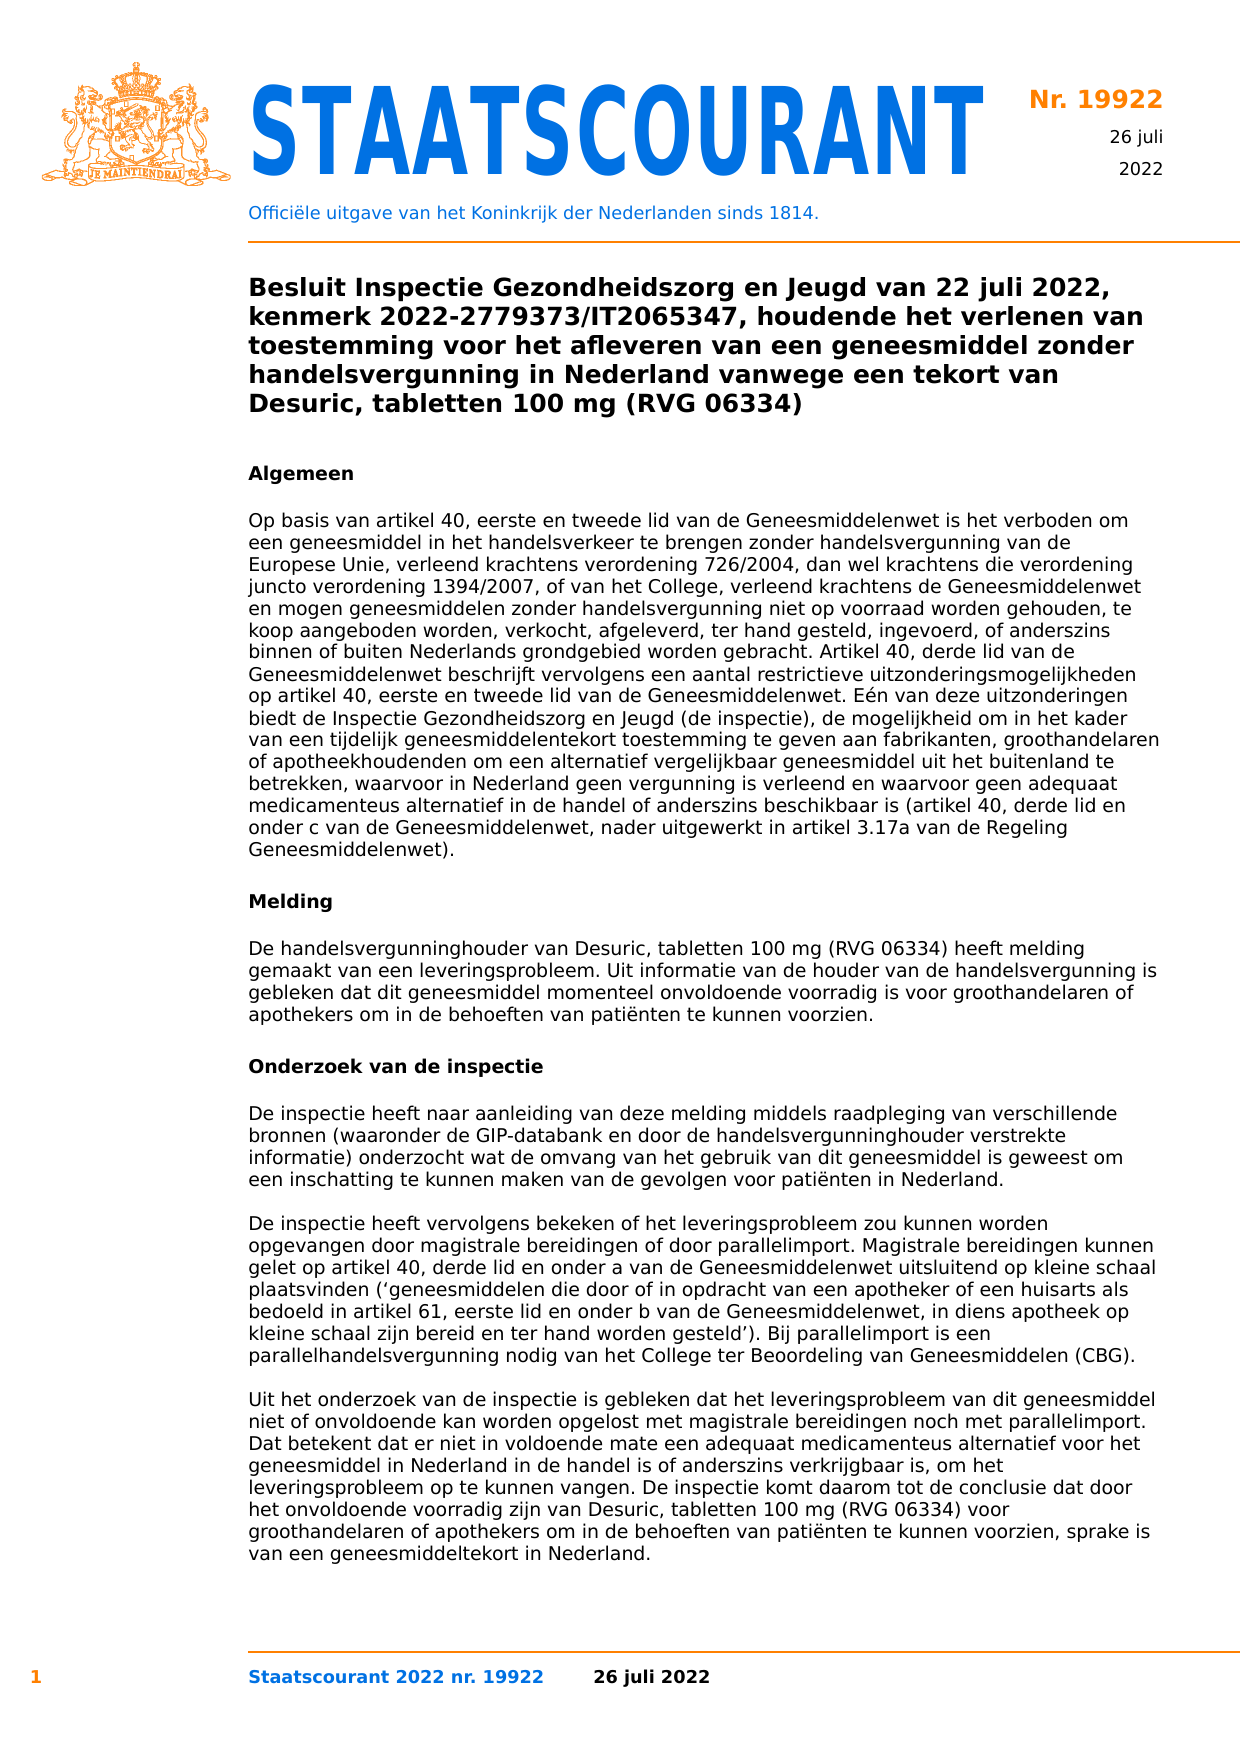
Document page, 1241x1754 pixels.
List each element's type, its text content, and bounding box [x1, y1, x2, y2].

text De handelsvergunninghouder van Desuric, tabletten 100 mg (RVG 06334) heeft melding gemaakt van een leveringsprobleem. Uit informatie van de houder van de handelsvergunning is gebleken dat dit geneesmiddel momenteel onvoldoende voorradig is voor groothandelaren of apothekers om in de behoeften van patiënten te kunnen voorzien. [248, 938, 1163, 1026]
table_header [25, 62, 248, 241]
table_header STAATSCOURANT [248, 62, 998, 203]
text De inspectie heeft naar aanleiding van deze melding middels raadpleging van verschillende bronnen (waaronder de GIP-databank en door de handelsvergunninghouder verstrekte informatie) onderzocht wat de omvang van het gebruik van dit geneesmiddel is geweest om een inschatting te kunnen maken van de gevolgen voor patiënten in Nederland. [248, 1103, 1163, 1191]
picture [41, 62, 231, 186]
text Op basis van artikel 40, eerste en tweede lid van de Geneesmiddelenwet is het verboden om een geneesmiddel in het handelsverkeer te brengen zonder handelsvergunning van de Europese Unie, verleend krachtens verordening 726/2004, dan wel krachtens die verordening juncto verordening 1394/2007, of van het College, verleend krachtens de Geneesmiddelenwet en mogen geneesmiddelen zonder handelsvergunning niet op voorraad worden gehouden, te koop aangeboden worden, verkocht, afgeleverd, ter hand gesteld, ingevoerd, of anderszins binnen of buiten Nederlands grondgebied worden gebracht. Artikel 40, derde lid van de Geneesmiddelenwet beschrijft vervolgens een aantal restrictieve uitzonderingsmogelijkheden op artikel 40, eerste en tweede lid van de Geneesmiddelenwet. Eén van deze uitzonderingen biedt de Inspectie Gezondheidszorg en Jeugd (de inspectie), de mogelijkheid om in het kader van een tijdelijk geneesmiddelentekort toestemming te geven aan fabrikanten, groothandelaren of apotheekhoudenden om een alternatief vergelijkbaar geneesmiddel uit het buitenland te betrekken, waarvoor in Nederland geen vergunning is verleend en waarvoor geen adequaat medicamenteus alternatief in de handel of anderszins beschikbaar is (artikel 40, derde lid en onder c van de Geneesmiddelenwet, nader uitgewerkt in artikel 3.17a van de Regeling Geneesmiddelenwet). [248, 509, 1163, 861]
subtitle Melding [248, 891, 1163, 913]
table_header Nr. 19922 [998, 62, 1240, 121]
subtitle Besluit Inspectie Gezondheidszorg en Jeugd van 22 juli 2022, kenmerk 2022-2779373/IT2065347, houdende het verlenen van toestemming voor het afleveren van een geneesmiddel zonder handelsvergunning in Nederland vanwege een tekort van Desuric, tabletten 100 mg (RVG 06334) [248, 273, 1163, 419]
subtitle Onderzoek van de inspectie [248, 1056, 1163, 1078]
subtitle Algemeen [248, 463, 1163, 484]
table_cell 26 juli [998, 121, 1240, 153]
text De inspectie heeft vervolgens bekeken of het leveringsprobleem zou kunnen worden opgevangen door magistrale bereidingen of door parallelimport. Magistrale bereidingen kunnen gelet op artikel 40, derde lid en onder a van de Geneesmiddelenwet uitsluitend op kleine schaal plaatsvinden (‘geneesmiddelen die door of in opdracht van een apotheker of een huisarts als bedoeld in artikel 61, eerste lid en onder b van de Geneesmiddelenwet, in diens apotheek op kleine schaal zijn bereid en ter hand worden gesteld’). Bij parallelimport is een parallelhandelsvergunning nodig van het College ter Beoordeling van Geneesmiddelen (CBG). [248, 1213, 1163, 1367]
text Uit het onderzoek van de inspectie is gebleken dat het leveringsprobleem van dit geneesmiddel niet of onvoldoende kan worden opgelost met magistrale bereidingen noch met parallelimport. Dat betekent dat er niet in voldoende mate een adequaat medicamenteus alternatief voor het geneesmiddel in Nederland in de handel is of anderszins verkrijgbaar is, om het leveringsprobleem op te kunnen vangen. De inspectie komt daarom tot de conclusie dat door het onvoldoende voorradig zijn van Desuric, tabletten 100 mg (RVG 06334) voor groothandelaren of apothekers om in de behoeften van patiënten te kunnen voorzien, sprake is van een geneesmiddeltekort in Nederland. [248, 1389, 1163, 1564]
table_cell 2022 [998, 153, 1240, 203]
table_cell Officiële uitgave van het Koninkrijk der Nederlanden sinds 1814. [248, 203, 1240, 241]
